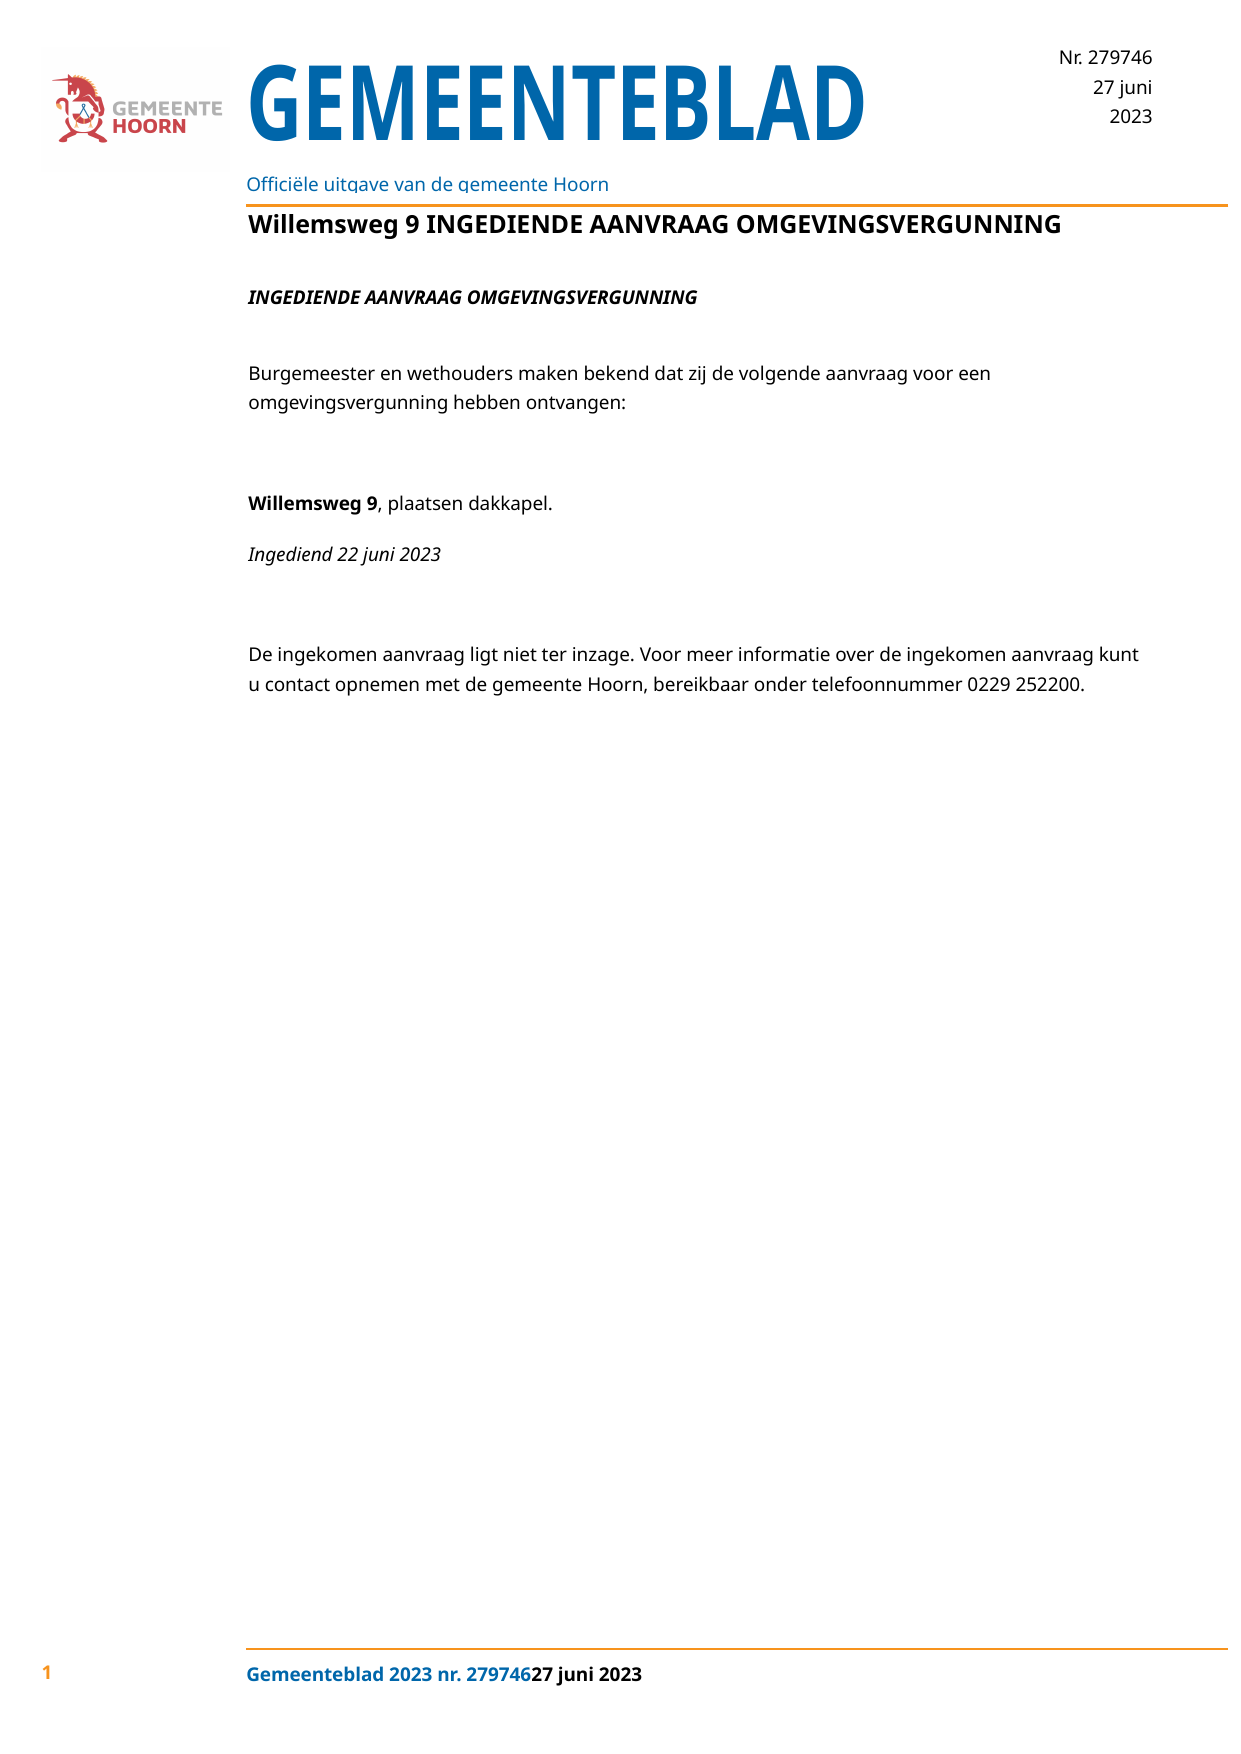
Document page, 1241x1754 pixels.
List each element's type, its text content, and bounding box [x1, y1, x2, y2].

picture [41, 47, 231, 172]
text Willemsweg 9, plaatsen dakkapel. [248, 490, 1152, 516]
text Willemsweg 9 INGEDIENDE AANVRAAG OMGEVINGSVERGUNNING [248, 207, 1152, 241]
text INGEDIENDE AANVRAAG OMGEVINGSVERGUNNING [248, 284, 1152, 309]
text Burgemeester en wethouders maken bekend dat zij de volgende aanvraag voor een omgevingsvergunning hebben ontvangen: [248, 360, 1152, 415]
text Ingediend 22 juni 2023 [248, 541, 1152, 567]
text De ingekomen aanvraag ligt niet ter inzage. Voor meer informatie over de ingekomen aanvraag kunt u contact opnemen met de gemeente Hoorn, bereikbaar onder telefoonnummer 0229 252200. [248, 642, 1152, 697]
